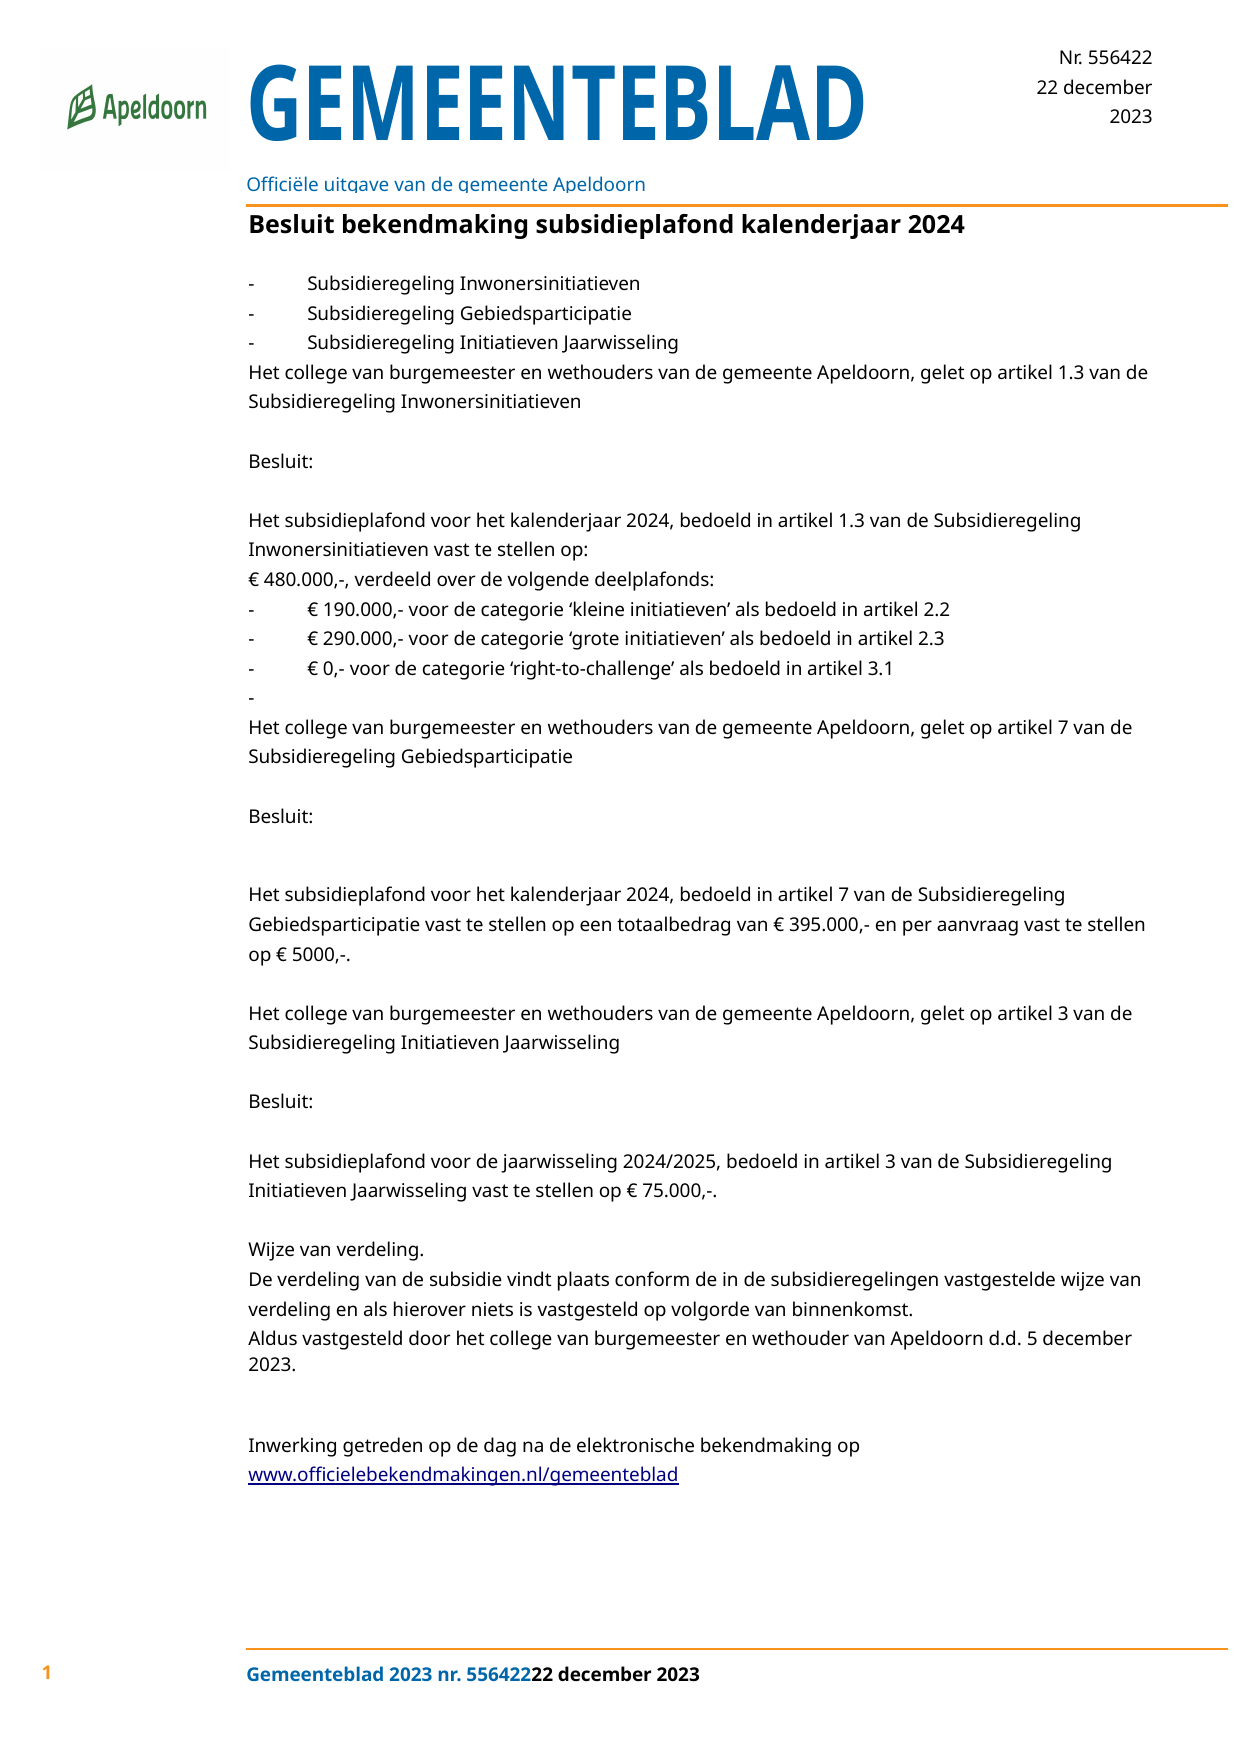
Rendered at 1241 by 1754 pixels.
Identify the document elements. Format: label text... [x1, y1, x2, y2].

list Subsidieregeling Inwonersinitiatieven [248, 270, 1152, 296]
list Subsidieregeling Gebiedsparticipatie [248, 300, 1152, 326]
text Besluit: [248, 1089, 1152, 1114]
list € 290.000,- voor de categorie ‘grote initiatieven’ als bedoeld in artikel 2.3 [248, 625, 1152, 651]
text Het college van burgemeester en wethouders van de gemeente Apeldoorn, gelet op artikel 7 van de Subsidieregeling Gebiedsparticipatie [248, 714, 1152, 769]
text € 480.000,-, verdeeld over de volgende deelplafonds: [248, 566, 1152, 592]
list Subsidieregeling Initiatieven Jaarwisseling [248, 329, 1152, 355]
text Het subsidieplafond voor het kalenderjaar 2024, bedoeld in artikel 1.3 van de Subsidieregeling Inwonersinitiatieven vast te stellen op: [248, 507, 1152, 562]
list € 0,- voor de categorie ‘right-to-challenge’ als bedoeld in artikel 3.1 [248, 655, 1152, 681]
text Besluit: [248, 448, 1152, 473]
text Het college van burgemeester en wethouders van de gemeente Apeldoorn, gelet op artikel 1.3 van de Subsidieregeling Inwonersinitiatieven [248, 359, 1152, 414]
text Het subsidieplafond voor de jaarwisseling 2024/2025, bedoeld in artikel 3 van de Subsidieregeling Initiatieven Jaarwisseling vast te stellen op € 75.000,-. [248, 1148, 1152, 1203]
text Het college van burgemeester en wethouders van de gemeente Apeldoorn, gelet op artikel 3 van de Subsidieregeling Initiatieven Jaarwisseling [248, 1000, 1152, 1055]
text Besluit: [248, 803, 1152, 828]
list € 190.000,- voor de categorie ‘kleine initiatieven’ als bedoeld in artikel 2.2 [248, 596, 1152, 621]
text De verdeling van de subsidie vindt plaats conform de in de subsidieregelingen vastgestelde wijze van verdeling en als hierover niets is vastgesteld op volgorde van binnenkomst. [248, 1266, 1152, 1322]
text Het subsidieplafond voor het kalenderjaar 2024, bedoeld in artikel 7 van de Subsidieregeling Gebiedsparticipatie vast te stellen op een totaalbedrag van € 395.000,- en per aanvraag vast te stellen op € 5000,-. [248, 882, 1152, 967]
text Aldus vastgesteld door het college van burgemeester en wethouder van Apeldoorn d.d. 5 december 2023. [248, 1325, 1152, 1377]
text Wijze van verdeling. [248, 1237, 1152, 1262]
text Besluit bekendmaking subsidieplafond kalenderjaar 2024 [248, 207, 1152, 241]
picture [41, 47, 231, 172]
text Inwerking getreden op de dag na de elektronische bekendmaking op www.officielebekendmakingen.nl/gemeenteblad [248, 1432, 1152, 1487]
